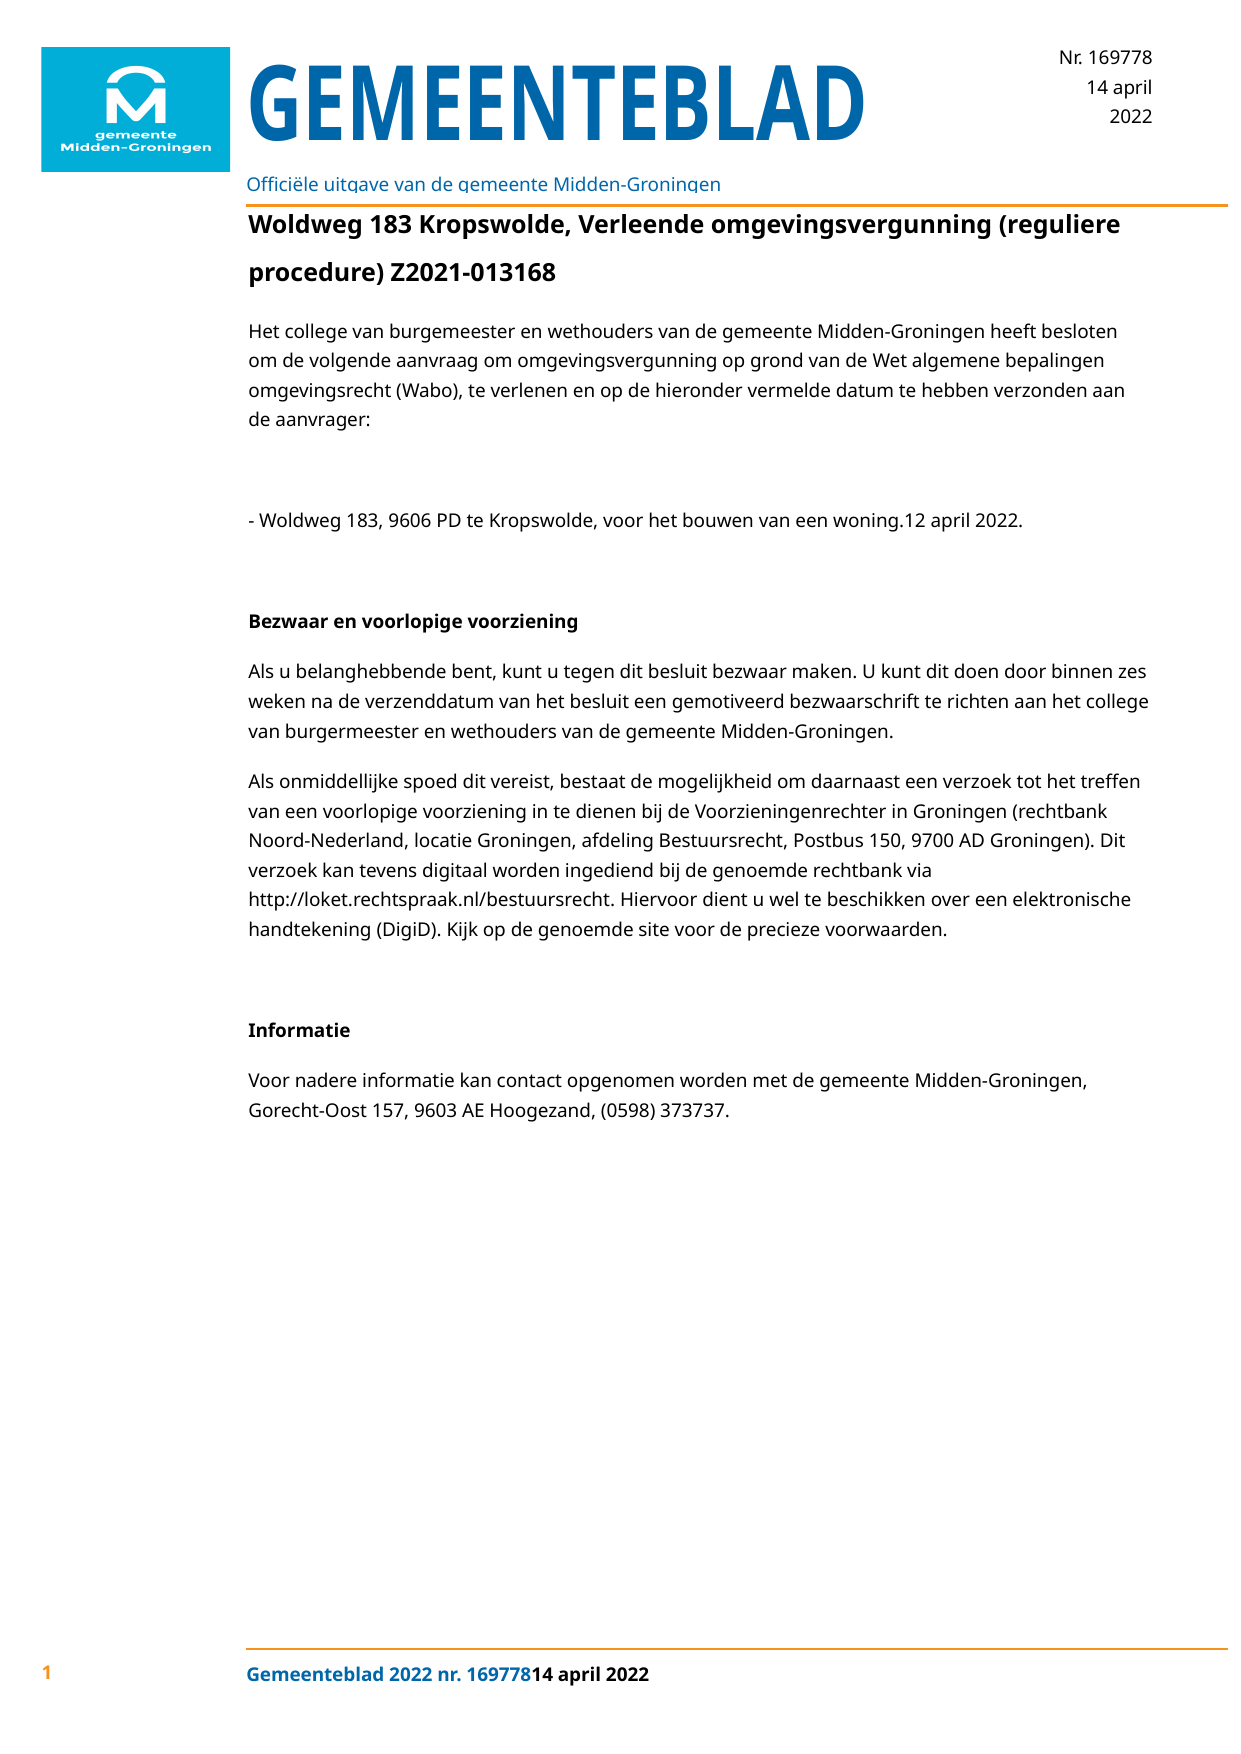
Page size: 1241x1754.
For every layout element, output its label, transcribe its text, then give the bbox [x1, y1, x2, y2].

text Bezwaar en voorlopige voorziening [248, 608, 1152, 634]
text Als u belanghebbende bent, kunt u tegen dit besluit bezwaar maken. U kunt dit doen door binnen zes weken na de verzenddatum van het besluit een gemotiveerd bezwaarschrift te richten aan het college van burgermeester en wethouders van de gemeente Midden-Groningen. [248, 659, 1152, 744]
text Informatie [248, 1017, 1152, 1043]
picture [108, 66, 164, 82]
picture [184, 146, 190, 153]
text Voor nadere informatie kan contact opgenomen worden met de gemeente Midden-Groningen, Gorecht-Oost 157, 9603 AE Hoogezand, (0598) 373737. [248, 1067, 1152, 1123]
text - Woldweg 183, 9606 PD te Kropswolde, voor het bouwen van een woning.12 april 2022. [248, 507, 1152, 533]
text Als onmiddellijke spoed dit vereist, bestaat de mogelijkheid om daarnaast een verzoek tot het treffen van een voorlopige voorziening in te dienen bij de Voorzieningenrechter in Groningen (rechtbank Noord-Nederland, locatie Groningen, afdeling Bestuursrecht, Postbus 150, 9700 AD Groningen). Dit verzoek kan tevens digitaal worden ingediend bij de genoemde rechtbank via http://loket.rechtspraak.nl/bestuursrecht. Hiervoor dient u wel te beschikken over een elektronische handtekening (DigiD). Kijk op de genoemde site voor de precieze voorwaarden. [248, 768, 1152, 942]
text Woldweg 183 Kropswolde, Verleende omgevingsvergunning (reguliere procedure) Z2021-013168 [248, 207, 1152, 288]
text Het college van burgemeester en wethouders van de gemeente Midden-Groningen heeft besloten om de volgende aanvraag om omgevingsvergunning op grond van de Wet algemene bepalingen omgevingsrecht (Wabo), te verlenen en op de hieronder vermelde datum te hebben verzonden aan de aanvrager: [248, 318, 1152, 432]
picture [107, 89, 165, 122]
